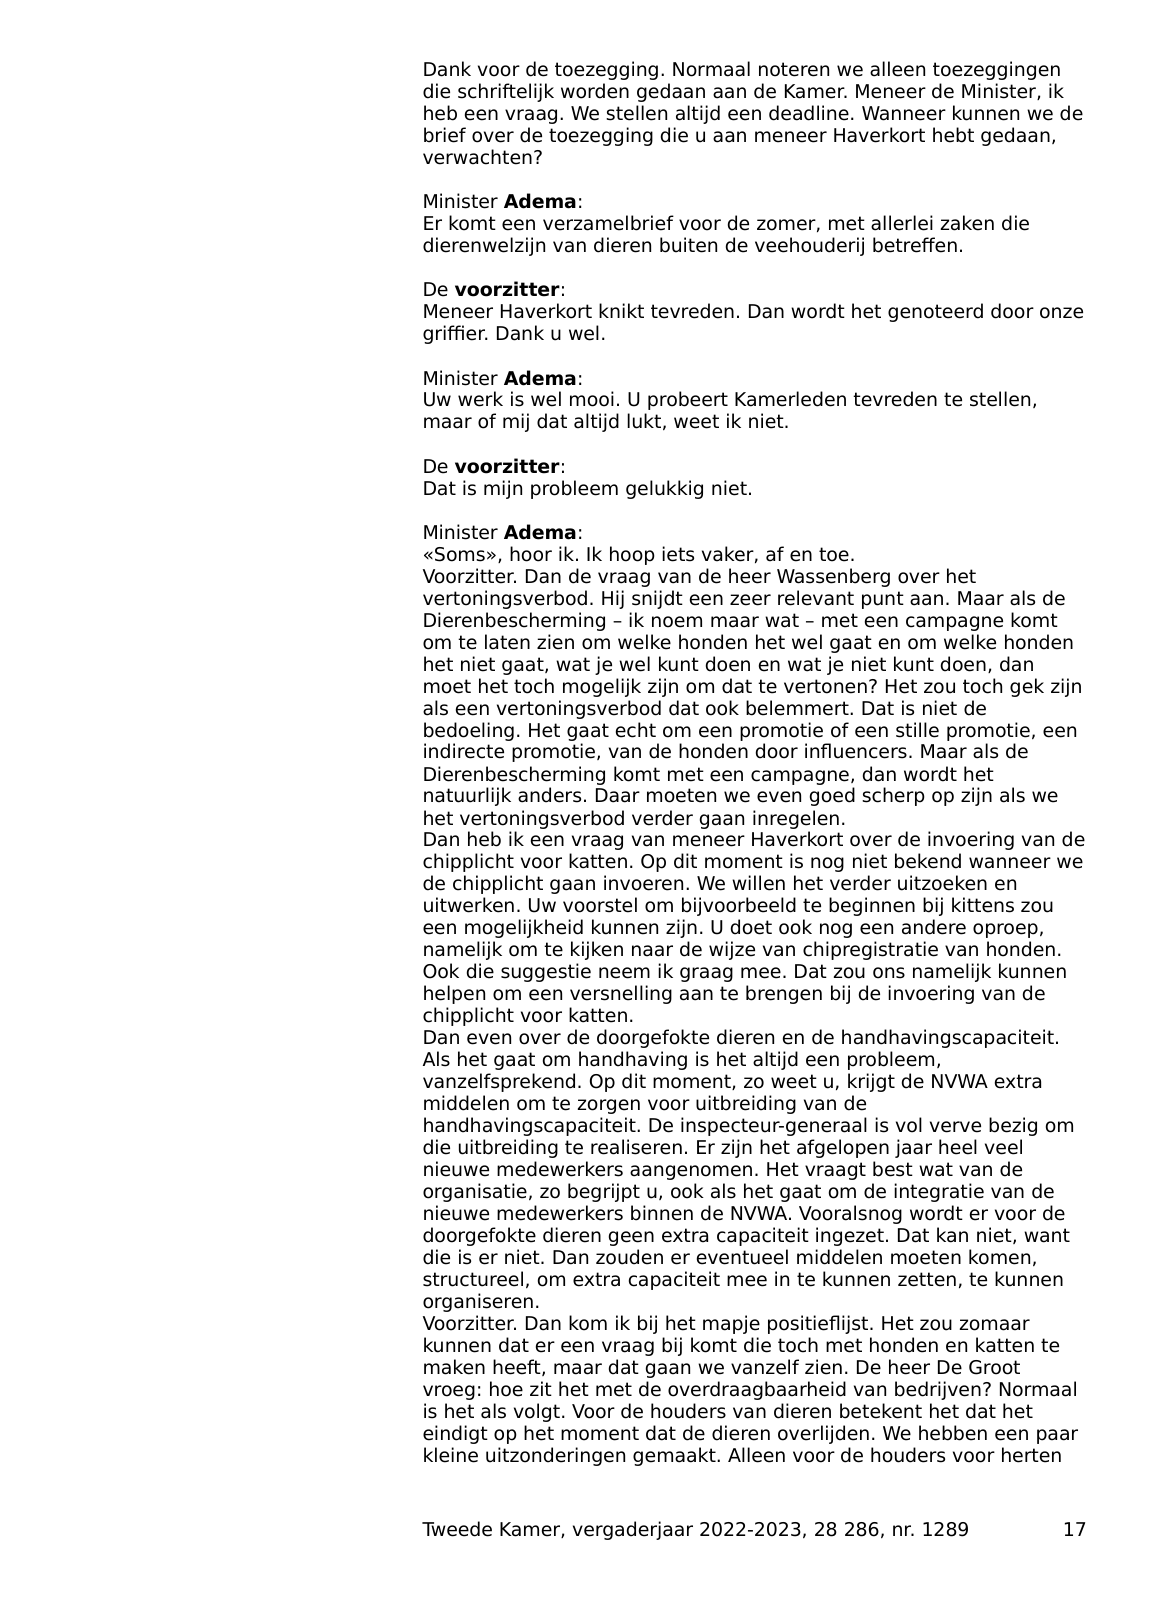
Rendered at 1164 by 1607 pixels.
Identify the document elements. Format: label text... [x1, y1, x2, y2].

text Voorzitter. Dan de vraag van de heer Wassenberg over het vertoningsverbod. Hij snijdt een zeer relevant punt aan. Maar als de Dierenbescherming – ik noem maar wat – met een campagne komt om te laten zien om welke honden het wel gaat en om welke honden het niet gaat, wat je wel kunt doen en wat je niet kunt doen, dan moet het toch mogelijk zijn om dat te vertonen? Het zou toch gek zijn als een vertoningsverbod dat ook belemmert. Dat is niet de bedoeling. Het gaat echt om een promotie of een stille promotie, een indirecte promotie, van de honden door influencers. Maar als de Dierenbescherming komt met een campagne, dan wordt het natuurlijk anders. Daar moeten we even goed scherp op zijn als we het vertoningsverbod verder gaan inregelen. [422, 566, 1087, 829]
text Dan heb ik een vraag van meneer Haverkort over de invoering van de chipplicht voor katten. Op dit moment is nog niet bekend wanneer we de chipplicht gaan invoeren. We willen het verder uitzoeken en uitwerken. Uw voorstel om bijvoorbeeld te beginnen bij kittens zou een mogelijkheid kunnen zijn. U doet ook nog een andere oproep, namelijk om te kijken naar de wijze van chipregistratie van honden. Ook die suggestie neem ik graag mee. Dat zou ons namelijk kunnen helpen om een versnelling aan te brengen bij de invoering van de chipplicht voor katten. [422, 829, 1087, 1027]
text Er komt een verzamelbrief voor de zomer, met allerlei zaken die dierenwelzijn van dieren buiten de veehouderij betreffen. [422, 213, 1087, 257]
text Minister Adema: [422, 367, 1087, 389]
text Dan even over de doorgefokte dieren en de handhavingscapaciteit. Als het gaat om handhaving is het altijd een probleem, vanzelfsprekend. Op dit moment, zo weet u, krijgt de NVWA extra middelen om te zorgen voor uitbreiding van de handhavingscapaciteit. De inspecteur-generaal is vol verve bezig om die uitbreiding te realiseren. Er zijn het afgelopen jaar heel veel nieuwe medewerkers aangenomen. Het vraagt best wat van de organisatie, zo begrijpt u, ook als het gaat om de integratie van de nieuwe medewerkers binnen de NVWA. Vooralsnog wordt er voor de doorgefokte dieren geen extra capaciteit ingezet. Dat kan niet, want die is er niet. Dan zouden er eventueel middelen moeten komen, structureel, om extra capaciteit mee in te kunnen zetten, te kunnen organiseren. [422, 1027, 1087, 1313]
text Dat is mijn probleem gelukkig niet. [422, 477, 1087, 499]
text Minister Adema: [422, 191, 1087, 213]
text De voorzitter: [422, 279, 1087, 301]
text Minister Adema: [422, 522, 1087, 544]
text De voorzitter: [422, 456, 1087, 477]
text Voorzitter. Dan kom ik bij het mapje positieflijst. Het zou zomaar kunnen dat er een vraag bij komt die toch met honden en katten te maken heeft, maar dat gaan we vanzelf zien. De heer De Groot vroeg: hoe zit het met de overdraagbaarheid van bedrijven? Normaal is het als volgt. Voor de houders van dieren betekent het dat het eindigt op het moment dat de dieren overlijden. We hebben een paar kleine uitzonderingen gemaakt. Alleen voor de houders voor herten [422, 1313, 1087, 1467]
text Meneer Haverkort knikt tevreden. Dan wordt het genoteerd door onze griffier. Dank u wel. [422, 301, 1087, 345]
text Dank voor de toezegging. Normaal noteren we alleen toezeggingen die schriftelijk worden gedaan aan de Kamer. Meneer de Minister, ik heb een vraag. We stellen altijd een deadline. Wanneer kunnen we de brief over de toezegging die u aan meneer Haverkort hebt gedaan, verwachten? [422, 59, 1087, 169]
text «Soms», hoor ik. Ik hoop iets vaker, af en toe. [422, 544, 1087, 566]
text Uw werk is wel mooi. U probeert Kamerleden tevreden te stellen, maar of mij dat altijd lukt, weet ik niet. [422, 389, 1087, 433]
